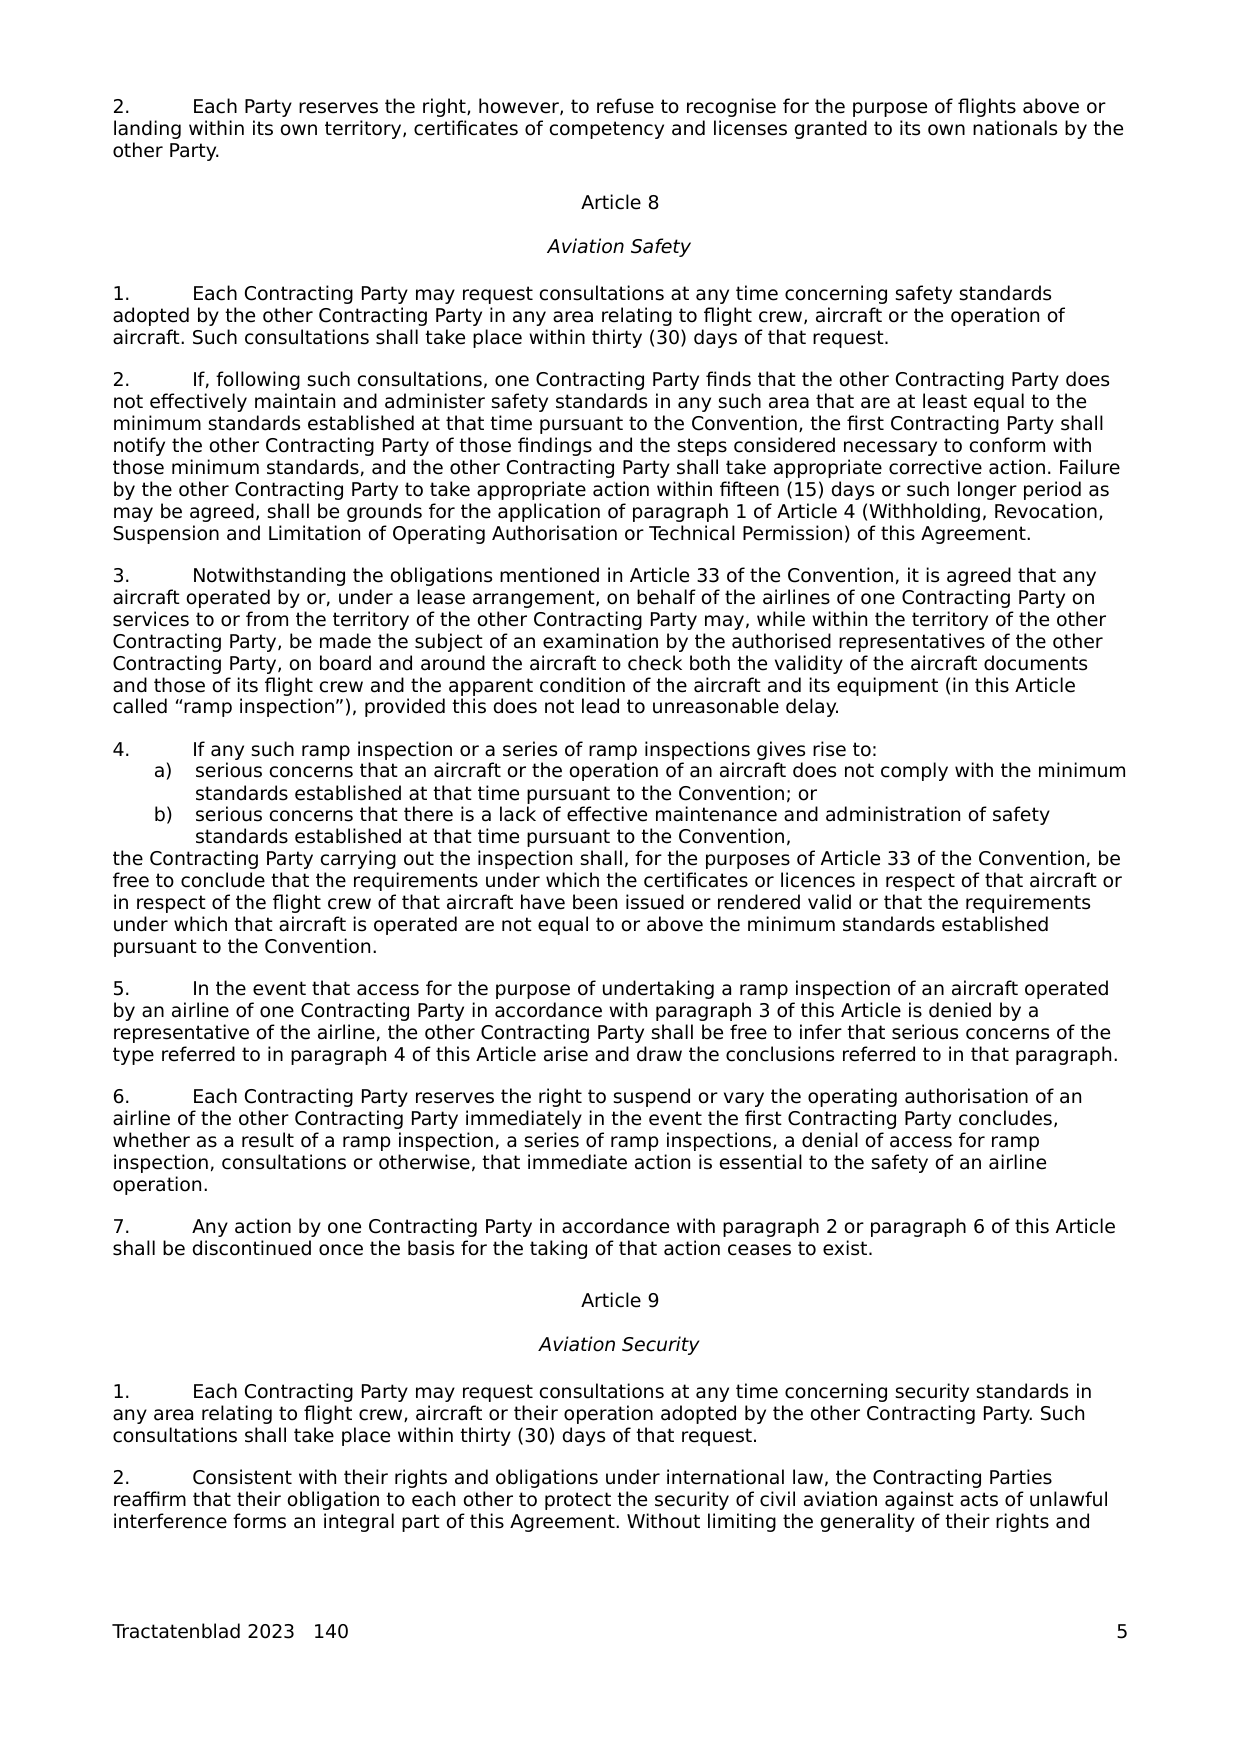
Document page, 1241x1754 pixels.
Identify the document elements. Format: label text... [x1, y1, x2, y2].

text 7. Any action by one Contracting Party in accordance with paragraph 2 or paragraph 6 of this Article shall be discontinued once the basis for the taking of that action ceases to exist. [112, 1216, 1128, 1260]
subtitle Article 9 Aviation Security [112, 1290, 1128, 1356]
subtitle Article 8 Aviation Safety [112, 192, 1128, 258]
text 2. Consistent with their rights and obligations under international law, the Contracting Parties reaffirm that their obligation to each other to protect the security of civil aviation against acts of unlawful interference forms an integral part of this Agreement. Without limiting the generality of their rights and [112, 1467, 1128, 1533]
text 2. Each Party reserves the right, however, to refuse to recognise for the purpose of flights above or landing within its own territory, certificates of competency and licenses granted to its own nationals by the other Party. [112, 96, 1128, 162]
text 5. In the event that access for the purpose of undertaking a ramp inspection of an aircraft operated by an airline of one Contracting Party in accordance with paragraph 3 of this Article is denied by a representative of the airline, the other Contracting Party shall be free to infer that serious concerns of the type referred to in paragraph 4 of this Article arise and draw the conclusions referred to in that paragraph. [112, 978, 1128, 1066]
text 3. Notwithstanding the obligations mentioned in Article 33 of the Convention, it is agreed that any aircraft operated by or, under a lease arrangement, on behalf of the airlines of one Contracting Party on services to or from the territory of the other Contracting Party may, while within the territory of the other Contracting Party, be made the subject of an examination by the authorised representatives of the other Contracting Party, on board and around the aircraft to check both the validity of the aircraft documents and those of its flight crew and the apparent condition of the aircraft and its equipment (in this Article called “ramp inspection”), provided this does not lead to unreasonable delay. [112, 564, 1128, 718]
text 1. Each Contracting Party may request consultations at any time concerning safety standards adopted by the other Contracting Party in any area relating to flight crew, aircraft or the operation of aircraft. Such consultations shall take place within thirty (30) days of that request. [112, 283, 1128, 349]
text b) serious concerns that there is a lack of effective maintenance and administration of safety standards established at that time pursuant to the Convention, [153, 804, 1128, 848]
text the Contracting Party carrying out the inspection shall, for the purposes of Article 33 of the Convention, be free to conclude that the requirements under which the certificates or licences in respect of that aircraft or in respect of the flight crew of that aircraft have been issued or rendered valid or that the requirements under which that aircraft is operated are not equal to or above the minimum standards established pursuant to the Convention. [112, 848, 1128, 958]
text 1. Each Contracting Party may request consultations at any time concerning security standards in any area relating to flight crew, aircraft or their operation adopted by the other Contracting Party. Such consultations shall take place within thirty (30) days of that request. [112, 1381, 1128, 1447]
text 2. If, following such consultations, one Contracting Party finds that the other Contracting Party does not effectively maintain and administer safety standards in any such area that are at least equal to the minimum standards established at that time pursuant to the Convention, the first Contracting Party shall notify the other Contracting Party of those findings and the steps considered necessary to conform with those minimum standards, and the other Contracting Party shall take appropriate corrective action. Failure by the other Contracting Party to take appropriate action within fifteen (15) days or such longer period as may be agreed, shall be grounds for the application of paragraph 1 of Article 4 (Withholding, Revocation, Suspension and Limitation of Operating Authorisation or Technical Permission) of this Agreement. [112, 369, 1128, 544]
text 4. If any such ramp inspection or a series of ramp inspections gives rise to: [112, 738, 1128, 760]
text 6. Each Contracting Party reserves the right to suspend or vary the operating authorisation of an airline of the other Contracting Party immediately in the event the first Contracting Party concludes, whether as a result of a ramp inspection, a series of ramp inspections, a denial of access for ramp inspection, consultations or otherwise, that immediate action is essential to the safety of an airline operation. [112, 1086, 1128, 1196]
text a) serious concerns that an aircraft or the operation of an aircraft does not comply with the minimum standards established at that time pursuant to the Convention; or [153, 760, 1128, 804]
